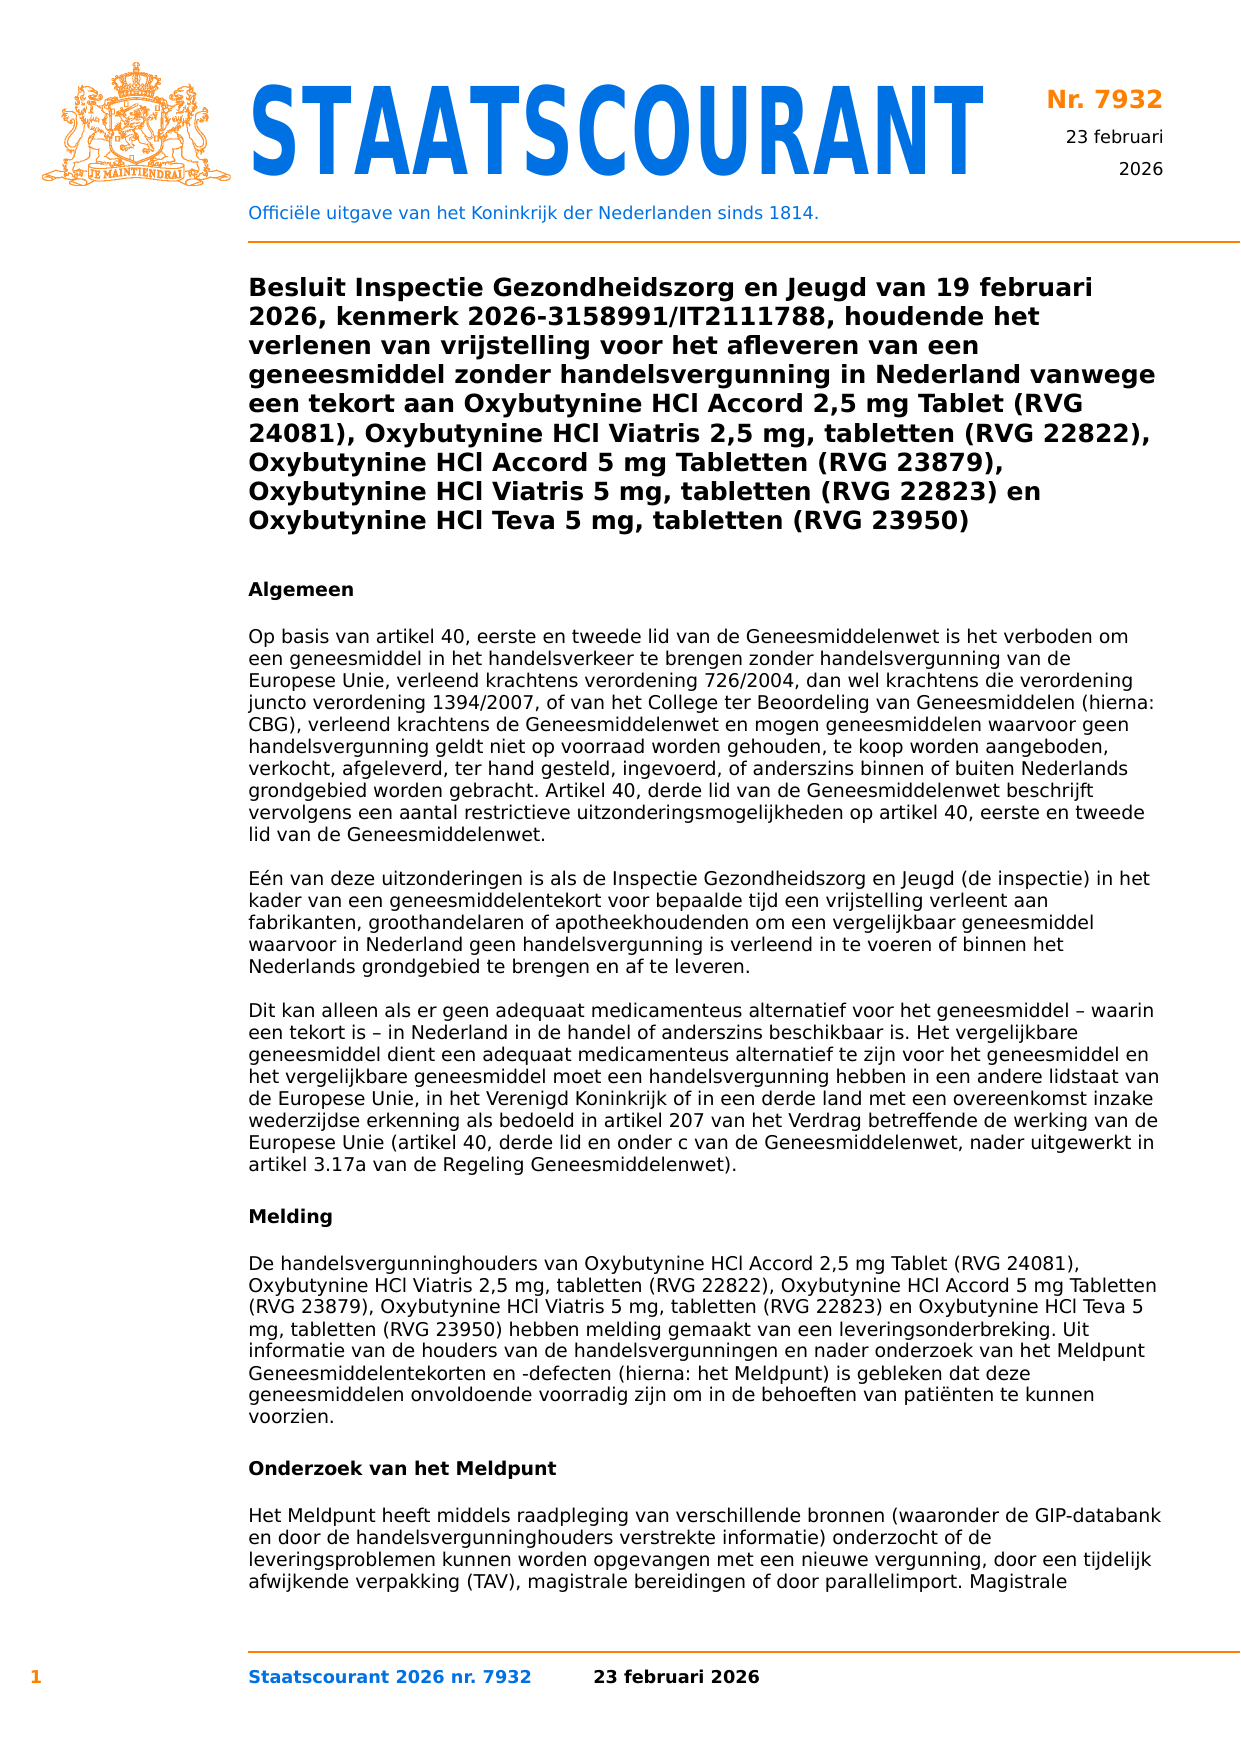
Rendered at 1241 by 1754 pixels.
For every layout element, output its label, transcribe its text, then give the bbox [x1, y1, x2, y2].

table_header [25, 62, 248, 241]
subtitle Algemeen [248, 579, 1163, 601]
text Op basis van artikel 40, eerste en tweede lid van de Geneesmiddelenwet is het verboden om een geneesmiddel in het handelsverkeer te brengen zonder handelsvergunning van de Europese Unie, verleend krachtens verordening 726/2004, dan wel krachtens die verordening juncto verordening 1394/2007, of van het College ter Beoordeling van Geneesmiddelen (hierna: CBG), verleend krachtens de Geneesmiddelenwet en mogen geneesmiddelen waarvoor geen handelsvergunning geldt niet op voorraad worden gehouden, te koop worden aangeboden, verkocht, afgeleverd, ter hand gesteld, ingevoerd, of anderszins binnen of buiten Nederlands grondgebied worden gebracht. Artikel 40, derde lid van de Geneesmiddelenwet beschrijft vervolgens een aantal restrictieve uitzonderingsmogelijkheden op artikel 40, eerste en tweede lid van de Geneesmiddelenwet. [248, 626, 1163, 846]
text Het Meldpunt heeft middels raadpleging van verschillende bronnen (waaronder de GIP-databank en door de handelsvergunninghouders verstrekte informatie) onderzocht of de leveringsproblemen kunnen worden opgevangen met een nieuwe vergunning, door een tijdelijk afwijkende verpakking (TAV), magistrale bereidingen of door parallelimport. Magistrale [248, 1505, 1163, 1593]
text Eén van deze uitzonderingen is als de Inspectie Gezondheidszorg en Jeugd (de inspectie) in het kader van een geneesmiddelentekort voor bepaalde tijd een vrijstelling verleent aan fabrikanten, groothandelaren of apotheekhoudenden om een vergelijkbaar geneesmiddel waarvoor in Nederland geen handelsvergunning is verleend in te voeren of binnen het Nederlands grondgebied te brengen en af te leveren. [248, 868, 1163, 978]
table_header Nr. 7932 [998, 62, 1240, 121]
table_cell Officiële uitgave van het Koninkrijk der Nederlanden sinds 1814. [248, 203, 1240, 241]
table_header STAATSCOURANT [248, 62, 998, 203]
subtitle Melding [248, 1206, 1163, 1227]
table_cell 2026 [998, 153, 1240, 203]
subtitle Onderzoek van het Meldpunt [248, 1458, 1163, 1480]
subtitle Besluit Inspectie Gezondheidszorg en Jeugd van 19 februari 2026, kenmerk 2026-3158991/IT2111788, houdende het verlenen van vrijstelling voor het afleveren van een geneesmiddel zonder handelsvergunning in Nederland vanwege een tekort aan Oxybutynine HCl Accord 2,5 mg Tablet (RVG 24081), Oxybutynine HCl Viatris 2,5 mg, tabletten (RVG 22822), Oxybutynine HCl Accord 5 mg Tabletten (RVG 23879), Oxybutynine HCl Viatris 5 mg, tabletten (RVG 22823) en Oxybutynine HCl Teva 5 mg, tabletten (RVG 23950) [248, 273, 1163, 536]
picture [41, 62, 231, 186]
text Dit kan alleen als er geen adequaat medicamenteus alternatief voor het geneesmiddel – waarin een tekort is – in Nederland in de handel of anderszins beschikbaar is. Het vergelijkbare geneesmiddel dient een adequaat medicamenteus alternatief te zijn voor het geneesmiddel en het vergelijkbare geneesmiddel moet een handelsvergunning hebben in een andere lidstaat van de Europese Unie, in het Verenigd Koninkrijk of in een derde land met een overeenkomst inzake wederzijdse erkenning als bedoeld in artikel 207 van het Verdrag betreffende de werking van de Europese Unie (artikel 40, derde lid en onder c van de Geneesmiddelenwet, nader uitgewerkt in artikel 3.17a van de Regeling Geneesmiddelenwet). [248, 1000, 1163, 1176]
table_cell 23 februari [998, 121, 1240, 153]
text De handelsvergunninghouders van Oxybutynine HCl Accord 2,5 mg Tablet (RVG 24081), Oxybutynine HCl Viatris 2,5 mg, tabletten (RVG 22822), Oxybutynine HCl Accord 5 mg Tabletten (RVG 23879), Oxybutynine HCl Viatris 5 mg, tabletten (RVG 22823) en Oxybutynine HCl Teva 5 mg, tabletten (RVG 23950) hebben melding gemaakt van een leveringsonderbreking. Uit informatie van de houders van de handelsvergunningen en nader onderzoek van het Meldpunt Geneesmiddelentekorten en -defecten (hierna: het Meldpunt) is gebleken dat deze geneesmiddelen onvoldoende voorradig zijn om in de behoeften van patiënten te kunnen voorzien. [248, 1252, 1163, 1428]
